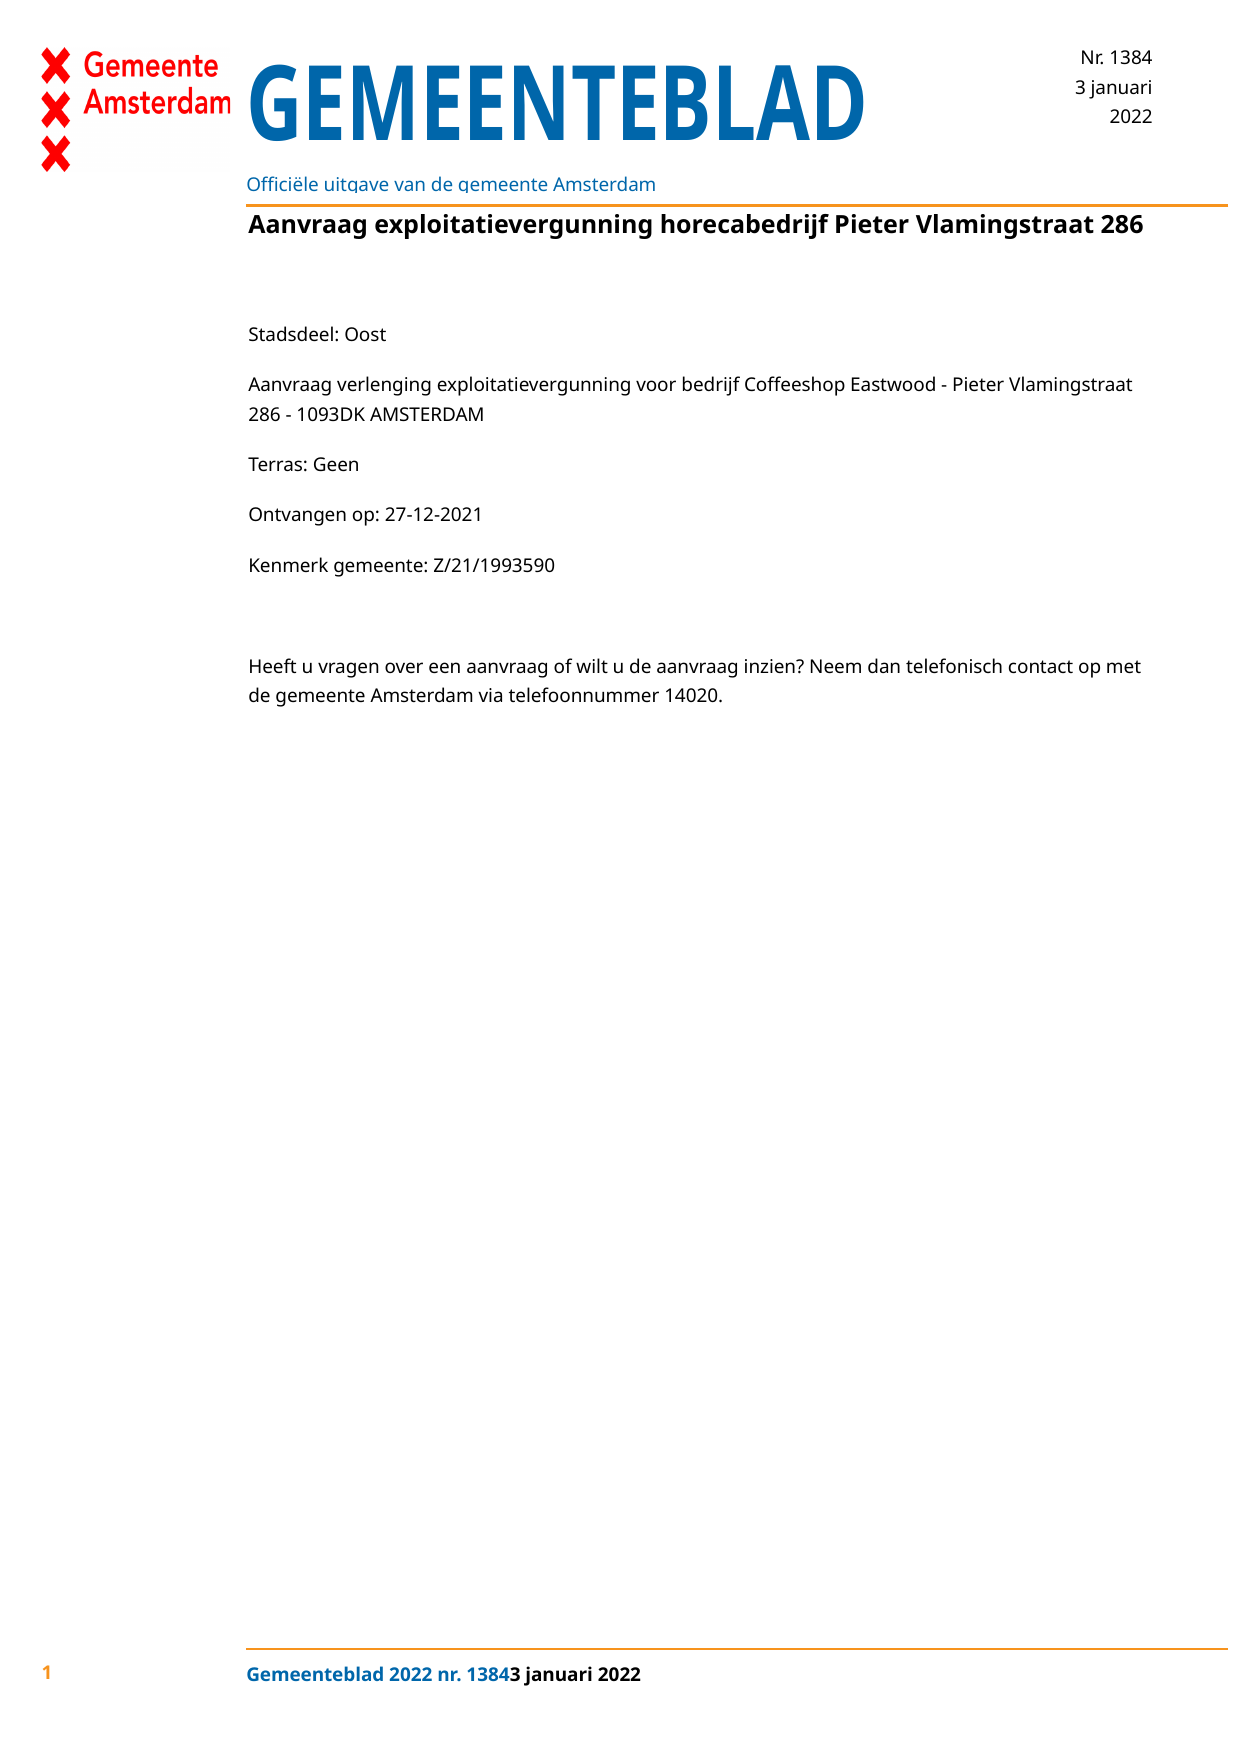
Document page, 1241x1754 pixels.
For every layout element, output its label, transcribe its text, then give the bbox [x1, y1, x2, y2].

text Kenmerk gemeente: Z/21/1993590 [248, 552, 1152, 578]
text Terras: Geen [248, 451, 1152, 477]
picture [41, 47, 231, 172]
text Aanvraag verlenging exploitatievergunning voor bedrijf Coffeeshop Eastwood - Pieter Vlamingstraat 286 - 1093DK AMSTERDAM [248, 371, 1152, 426]
text Heeft u vragen over een aanvraag of wilt u de aanvraag inzien? Neem dan telefonisch contact op met de gemeente Amsterdam via telefoonnummer 14020. [248, 653, 1152, 708]
text Ontvangen op: 27-12-2021 [248, 502, 1152, 527]
text Aanvraag exploitatievergunning horecabedrijf Pieter Vlamingstraat 286 [248, 207, 1152, 241]
text Stadsdeel: Oost [248, 321, 1152, 346]
